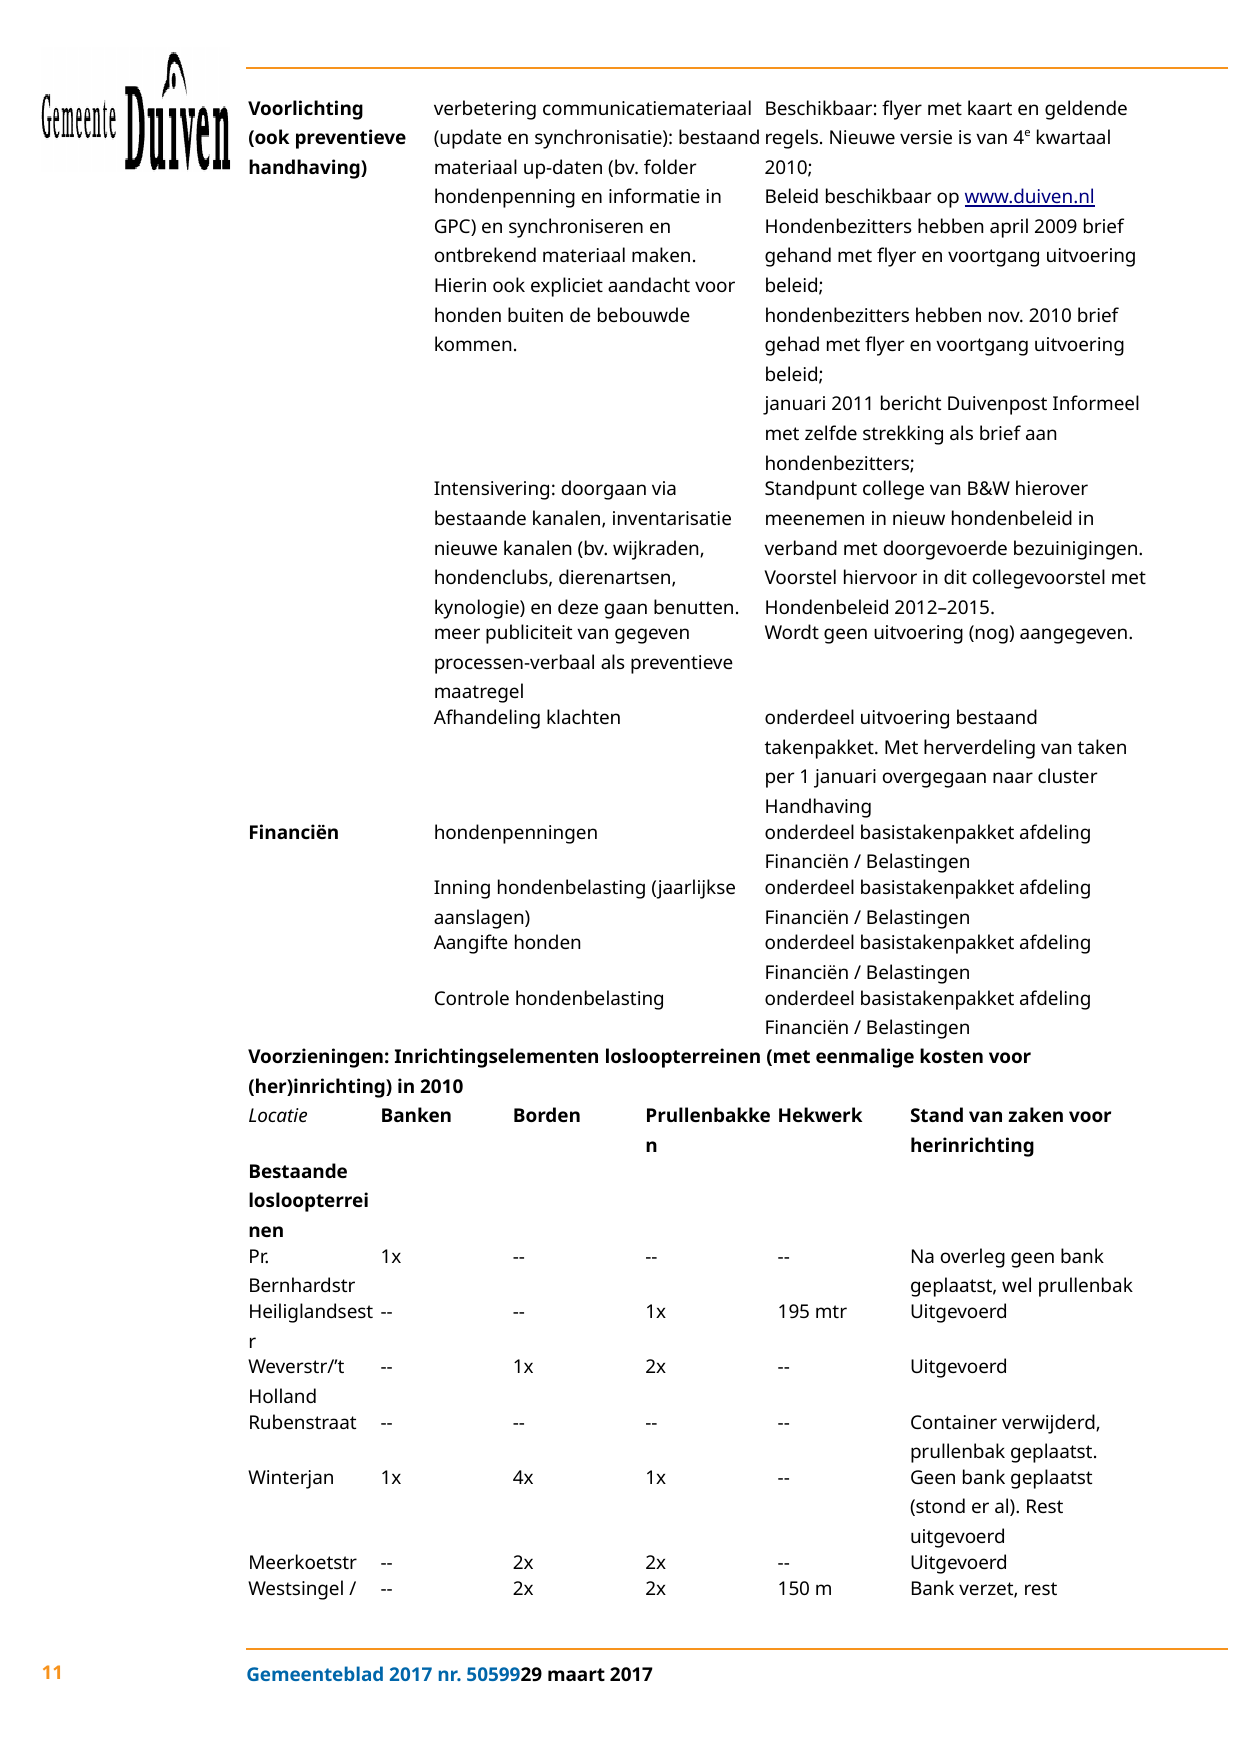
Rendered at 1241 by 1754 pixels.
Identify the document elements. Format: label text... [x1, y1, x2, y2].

table_cell Wordt geen uitvoering (nog) aangegeven. [764, 620, 1152, 704]
table_cell Westsingel / [248, 1575, 380, 1601]
table_cell onderdeel basistakenpakket afdeling Financiën / Belastingen [764, 985, 1152, 1040]
table_cell -- [778, 1243, 910, 1298]
text Voorzieningen: Inrichtingselementen losloopterreinen (met eenmalige kosten voor (her)inrichting) in 2010 [248, 1043, 1152, 1099]
table_cell 1x [380, 1243, 513, 1298]
table_cell onderdeel basistakenpakket afdeling Financiën / Belastingen [764, 930, 1152, 985]
table_cell 1x [380, 1464, 513, 1549]
table_cell -- [778, 1464, 910, 1549]
table_cell Weverstr/’t Holland [248, 1354, 380, 1409]
table_cell onderdeel basistakenpakket afdeling Financiën / Belastingen [764, 874, 1152, 929]
table_cell 1x [645, 1464, 777, 1549]
table_cell Container verwijderd, prullenbak geplaatst. [910, 1409, 1152, 1464]
table_cell -- [778, 1354, 910, 1409]
table_cell [380, 1158, 513, 1243]
table_cell Uitgevoerd [910, 1549, 1152, 1575]
table_cell [778, 1158, 910, 1243]
table_cell Voorlichting (ook preventieve handhaving) [248, 95, 433, 476]
table_cell onderdeel uitvoering bestaand takenpakket. Met herverdeling van taken per 1 januari overgegaan naar cluster Handhaving [764, 705, 1152, 819]
table_cell 2x [645, 1575, 777, 1601]
table_header Hekwerk [778, 1103, 910, 1158]
table_cell Bestaande losloopterreinen [248, 1158, 380, 1243]
table_cell Intensivering: doorgaan via bestaande kanalen, inventarisatie nieuwe kanalen (bv. wijkraden, hondenclubs, dierenartsen, kynologie) en deze gaan benutten. [434, 476, 764, 619]
table_cell 1x [645, 1298, 777, 1353]
table_cell 2x [513, 1575, 645, 1601]
table_cell [248, 705, 433, 819]
table_cell -- [380, 1575, 513, 1601]
table_cell 2x [645, 1354, 777, 1409]
table_cell -- [380, 1354, 513, 1409]
table_cell -- [778, 1409, 910, 1464]
table_cell -- [380, 1409, 513, 1464]
table_cell 2x [645, 1549, 777, 1575]
table_cell [248, 874, 433, 929]
table_cell onderdeel basistakenpakket afdeling Financiën / Belastingen [764, 819, 1152, 874]
table_cell Na overleg geen bank geplaatst, wel prullenbak [910, 1243, 1152, 1298]
table_cell [248, 930, 433, 985]
table_cell [513, 1158, 645, 1243]
table_cell 2x [513, 1549, 645, 1575]
table_cell Aangifte honden [434, 930, 764, 985]
table_cell 1x [513, 1354, 645, 1409]
table_cell Afhandeling klachten [434, 705, 764, 819]
table_cell meer publiciteit van gegeven processen-verbaal als preventieve maatregel [434, 620, 764, 704]
table_cell Rubenstraat [248, 1409, 380, 1464]
table_header Prullenbakken [645, 1103, 777, 1158]
table_cell Uitgevoerd [910, 1298, 1152, 1353]
table_header Stand van zaken voor herinrichting [910, 1103, 1152, 1158]
table_cell -- [513, 1243, 645, 1298]
table_cell Controle hondenbelasting [434, 985, 764, 1040]
table_cell Pr. Bernhardstr [248, 1243, 380, 1298]
table_cell Meerkoetstr [248, 1549, 380, 1575]
table_cell Winterjan [248, 1464, 380, 1549]
table_cell [645, 1158, 777, 1243]
table_cell 195 mtr [778, 1298, 910, 1353]
table_cell -- [380, 1549, 513, 1575]
table_cell Geen bank geplaatst (stond er al). Rest uitgevoerd [910, 1464, 1152, 1549]
table_cell -- [645, 1409, 777, 1464]
table_cell Standpunt college van B&W hierover meenemen in nieuw hondenbeleid in verband met doorgevoerde bezuinigingen. Voorstel hiervoor in dit collegevoorstel met Hondenbeleid 2012–2015. [764, 476, 1152, 619]
table_cell verbetering communicatiemateriaal (update en synchronisatie): bestaand materiaal up-daten (bv. folder hondenpenning en informatie in GPC) en synchroniseren en ontbrekend materiaal maken. Hierin ook expliciet aandacht voor honden buiten de bebouwde kommen. [434, 95, 764, 476]
table_cell Beschikbaar: flyer met kaart en geldende regels. Nieuwe versie is van 4e kwartaal 2010; Beleid beschikbaar op www.duiven.nl Hondenbezitters hebben april 2009 brief gehand met flyer en voortgang uitvoering beleid; hondenbezitters hebben nov. 2010 brief gehad met flyer en voortgang uitvoering beleid; januari 2011 bericht Duivenpost Informeel met zelfde strekking als brief aan hondenbezitters; [764, 95, 1152, 476]
table_cell -- [513, 1409, 645, 1464]
table_cell Heiliglandsestr [248, 1298, 380, 1353]
table_cell Financiën [248, 819, 433, 874]
table_cell [248, 476, 433, 619]
table_cell [248, 620, 433, 704]
table_cell 150 m [778, 1575, 910, 1601]
table_cell hondenpenningen [434, 819, 764, 874]
table_cell -- [778, 1549, 910, 1575]
table_cell [248, 985, 433, 1040]
table_cell -- [513, 1298, 645, 1353]
table_cell Bank verzet, rest [910, 1575, 1152, 1601]
table_header Borden [513, 1103, 645, 1158]
table_cell Uitgevoerd [910, 1354, 1152, 1409]
table_cell Inning hondenbelasting (jaarlijkse aanslagen) [434, 874, 764, 929]
table_cell [910, 1158, 1152, 1243]
table_header Banken [380, 1103, 513, 1158]
table_cell -- [380, 1298, 513, 1353]
table_cell 4x [513, 1464, 645, 1549]
table_header Locatie [248, 1103, 380, 1158]
table_cell -- [645, 1243, 777, 1298]
picture [41, 47, 231, 172]
